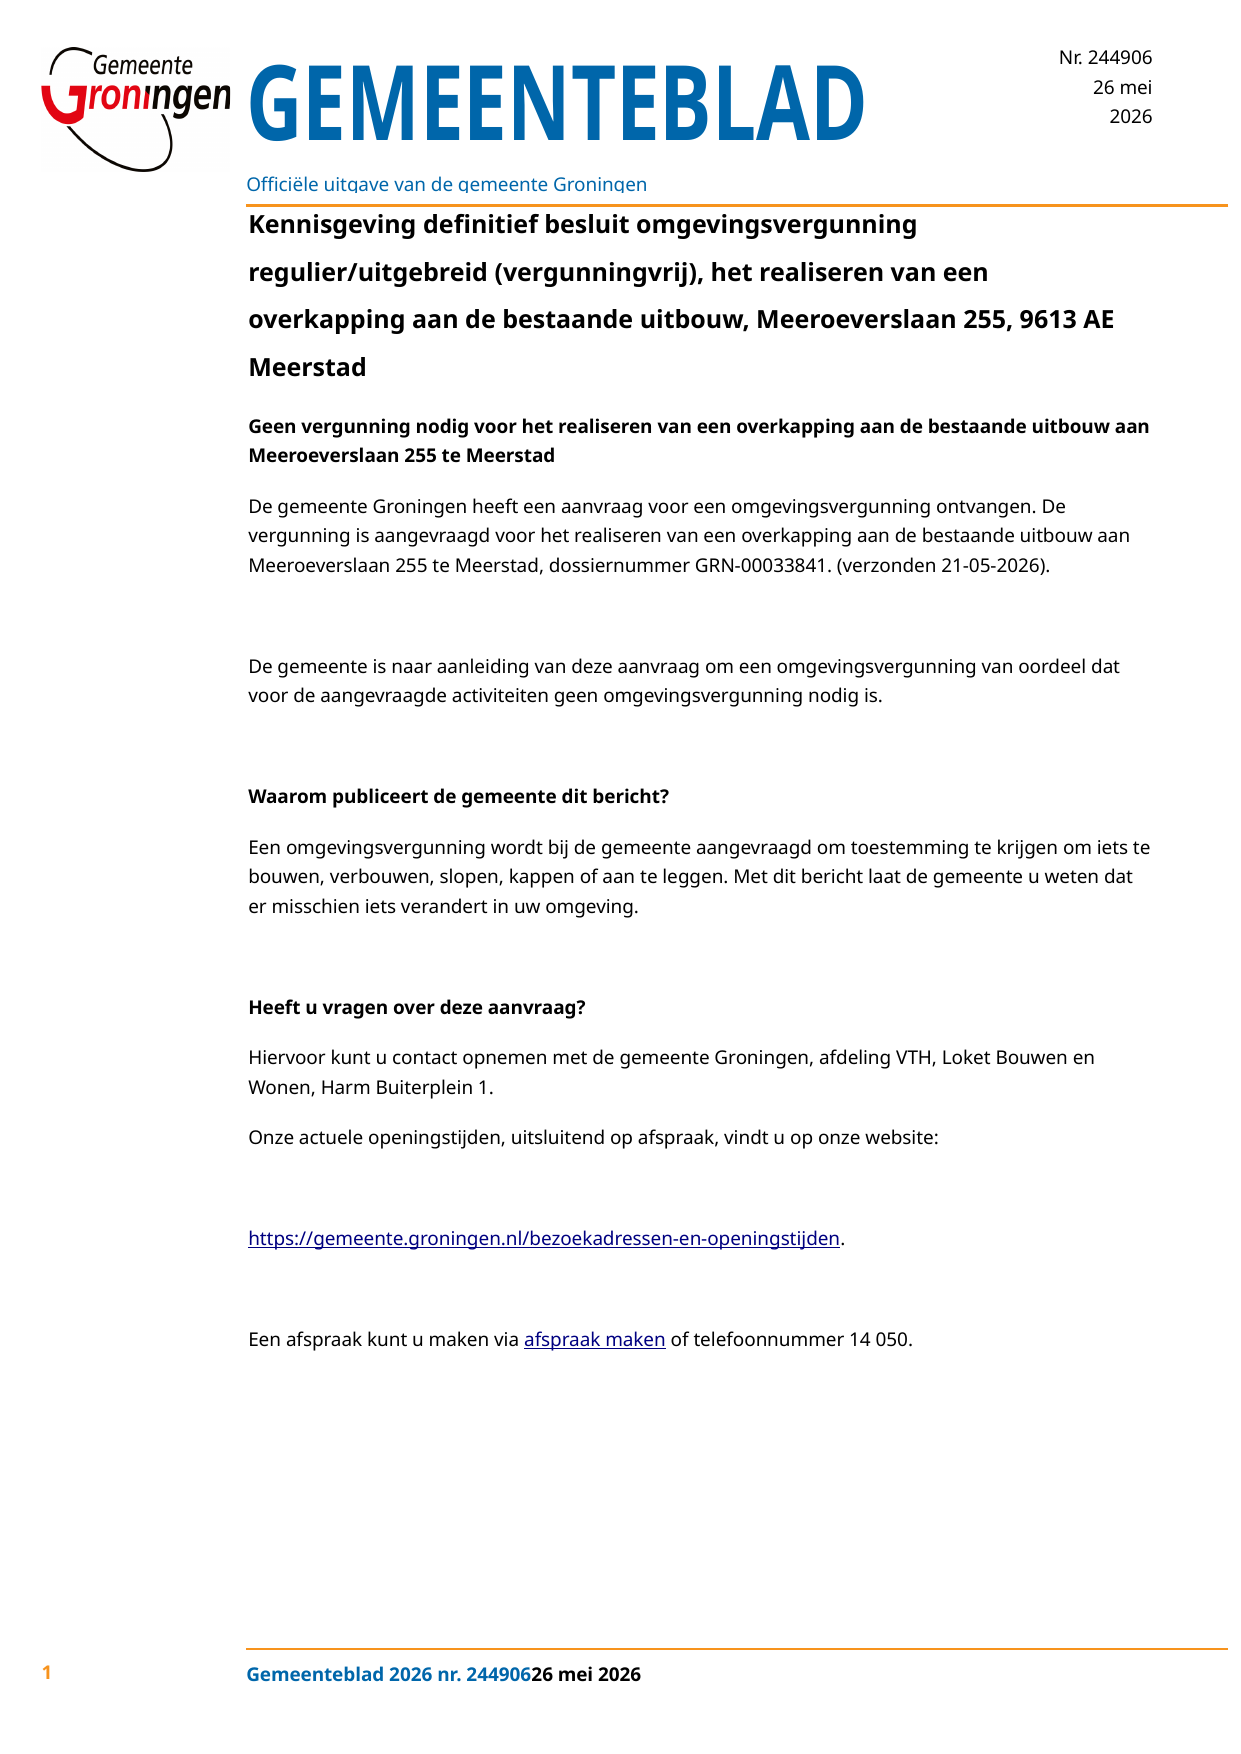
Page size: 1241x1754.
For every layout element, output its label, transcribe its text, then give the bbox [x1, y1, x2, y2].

text Waarom publiceert de gemeente dit bericht? [248, 783, 1152, 809]
text De gemeente is naar aanleiding van deze aanvraag om een omgevingsvergunning van oordeel dat voor de aangevraagde activiteiten geen omgevingsvergunning nodig is. [248, 653, 1152, 708]
text Een afspraak kunt u maken via afspraak maken of telefoonnummer 14 050. [248, 1326, 1152, 1352]
text Kennisgeving definitief besluit omgevingsvergunning regulier/uitgebreid (vergunningvrij), het realiseren van een overkapping aan de bestaande uitbouw, Meeroeverslaan 255, 9613 AE Meerstad [248, 207, 1152, 384]
text Heeft u vragen over deze aanvraag? [248, 994, 1152, 1020]
text Hiervoor kunt u contact opnemen met de gemeente Groningen, afdeling VTH, Loket Bouwen en Wonen, Harm Buiterplein 1. [248, 1044, 1152, 1100]
text https://gemeente.groningen.nl/bezoekadressen-en-openingstijden. [248, 1225, 1152, 1251]
text Geen vergunning nodig voor het realiseren van een overkapping aan de bestaande uitbouw aan Meeroeverslaan 255 te Meerstad [248, 413, 1152, 468]
text Onze actuele openingstijden, uitsluitend op afspraak, vindt u op onze website: [248, 1124, 1152, 1150]
text Een omgevingsvergunning wordt bij de gemeente aangevraagd om toestemming te krijgen om iets te bouwen, verbouwen, slopen, kappen of aan te leggen. Met dit bericht laat de gemeente u weten dat er misschien iets verandert in uw omgeving. [248, 834, 1152, 919]
text De gemeente Groningen heeft een aanvraag voor een omgevingsvergunning ontvangen. De vergunning is aangevraagd voor het realiseren van een overkapping aan de bestaande uitbouw aan Meeroeverslaan 255 te Meerstad, dossiernummer GRN-00033841. (verzonden 21-05-2026). [248, 493, 1152, 578]
picture [41, 47, 231, 172]
